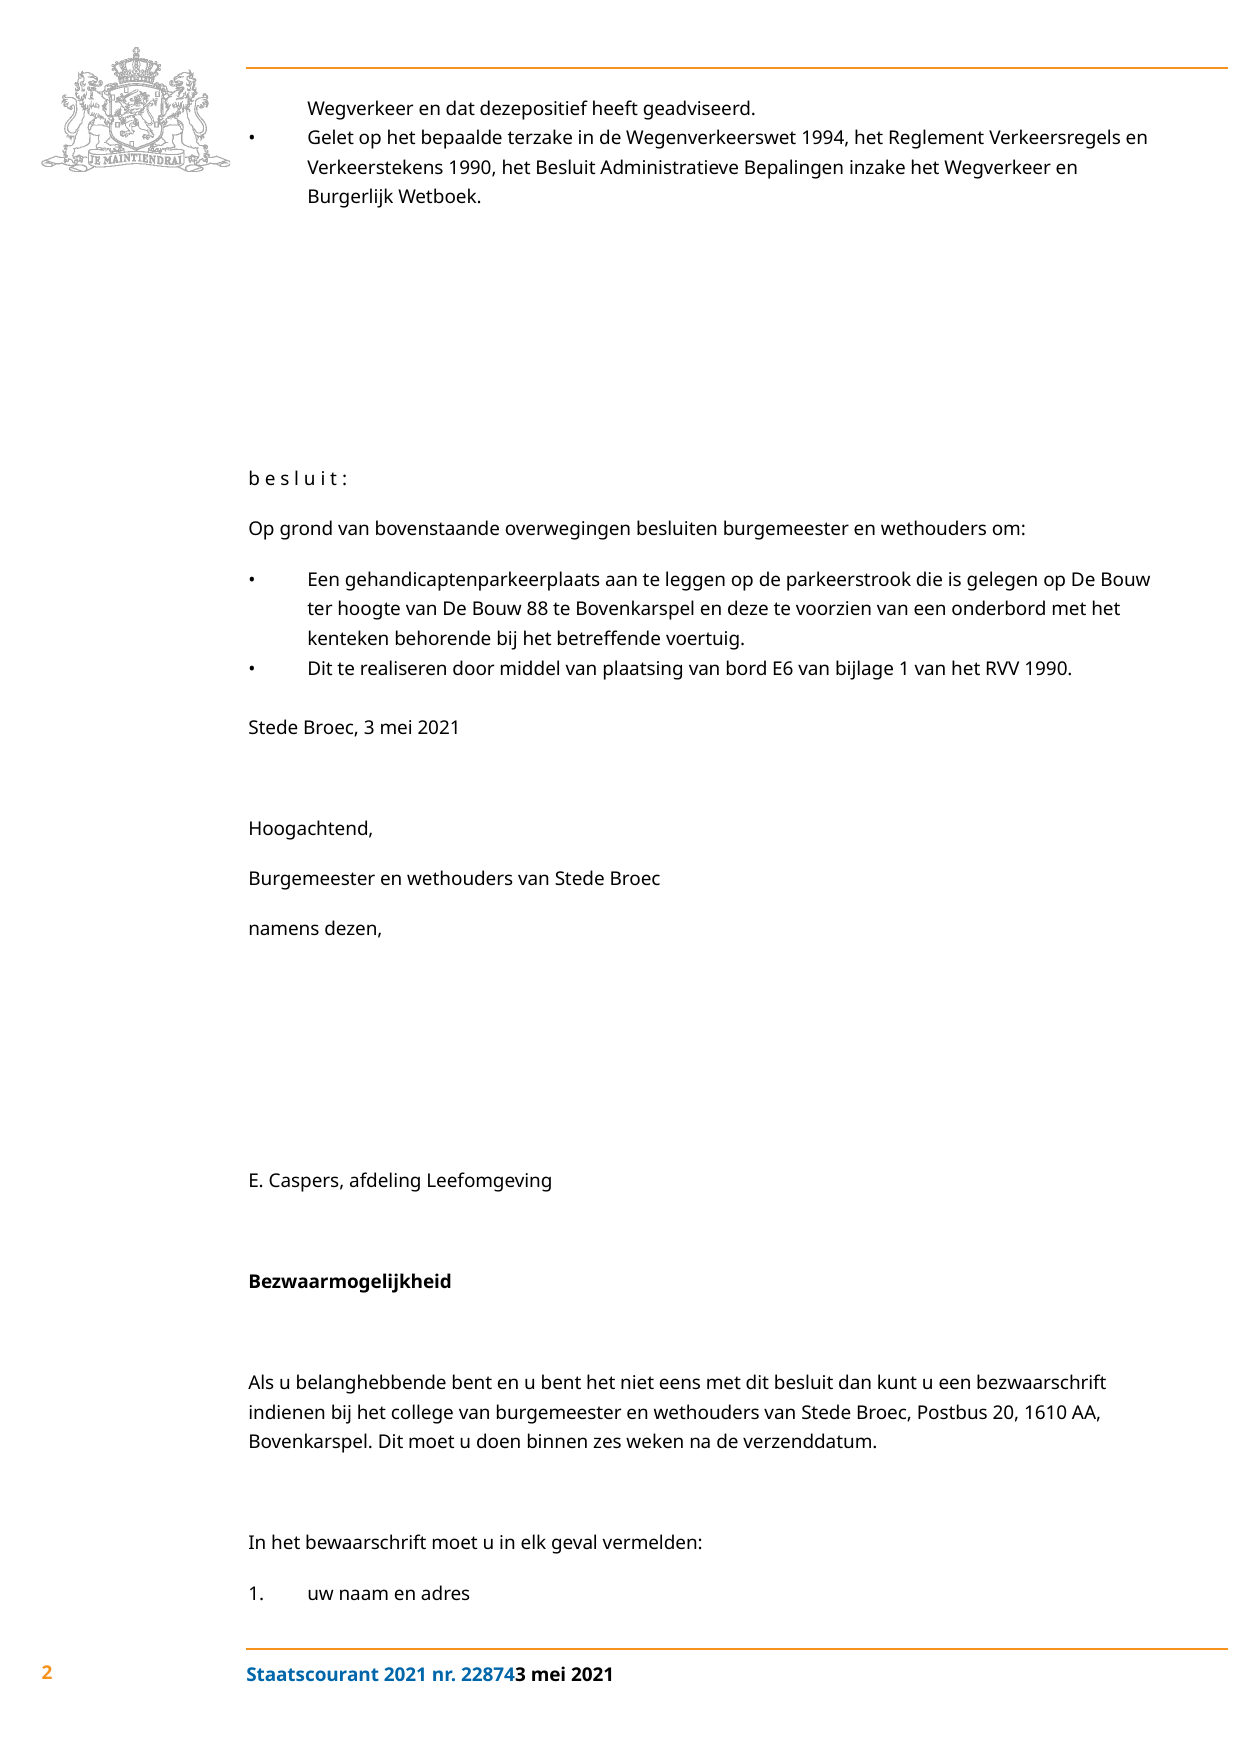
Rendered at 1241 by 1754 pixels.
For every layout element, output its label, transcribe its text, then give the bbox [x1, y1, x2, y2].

text Bezwaarmogelijkheid [248, 1268, 1152, 1294]
list Gelet op het bepaalde terzake in de Wegenverkeerswet 1994, het Reglement Verkeersregels en Verkeerstekens 1990, het Besluit Administratieve Bepalingen inzake het Wegverkeer en Burgerlijk Wetboek. [248, 124, 1152, 209]
text Stede Broec, 3 mei 2021 [248, 714, 1152, 740]
text namens dezen, [248, 916, 1152, 941]
text In het bewaarschrift moet u in elk geval vermelden: [248, 1529, 1152, 1555]
picture [41, 47, 231, 172]
list Dit te realiseren door middel van plaatsing van bord E6 van bijlage 1 van het RVV 1990. [248, 655, 1152, 681]
text Burgemeester en wethouders van Stede Broec [248, 865, 1152, 891]
text Hoogachtend, [248, 815, 1152, 841]
text b e s l u i t : [248, 465, 1152, 491]
list Een gehandicaptenparkeerplaats aan te leggen op de parkeerstrook die is gelegen op De Bouw ter hoogte van De Bouw 88 te Bovenkarspel en deze te voorzien van een onderbord met het kenteken behorende bij het betreffende voertuig. [248, 566, 1152, 651]
list uw naam en adres [248, 1580, 1152, 1606]
text Op grond van bovenstaande overwegingen besluiten burgemeester en wethouders om: [248, 516, 1152, 541]
text Als u belanghebbende bent en u bent het niet eens met dit besluit dan kunt u een bezwaarschrift indienen bij het college van burgemeester en wethouders van Stede Broec, Postbus 20, 1610 AA, Bovenkarspel. Dit moet u doen binnen zes weken na de verzenddatum. [248, 1369, 1152, 1454]
text E. Caspers, afdeling Leefomgeving [248, 1168, 1152, 1193]
list Wegverkeer en dat dezepositief heeft geadviseerd. [248, 95, 1152, 121]
